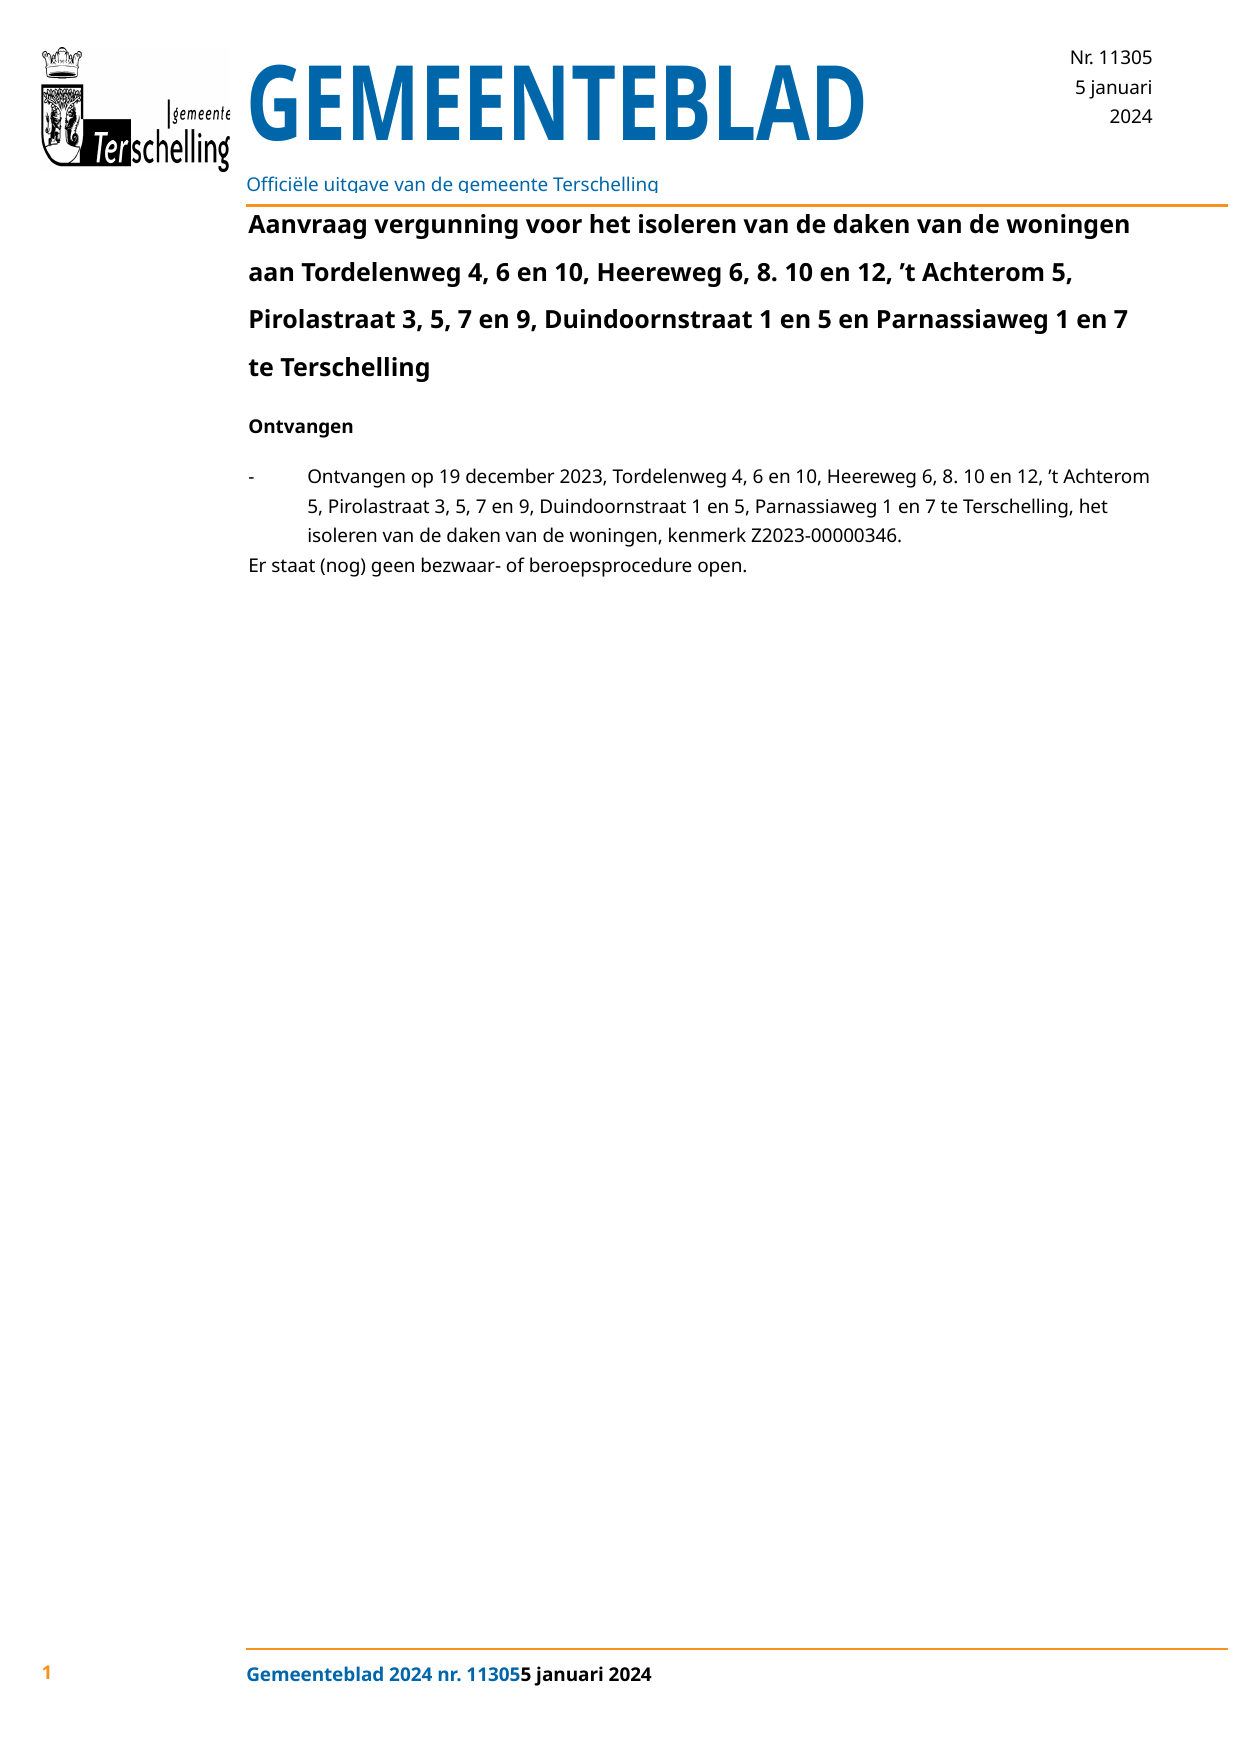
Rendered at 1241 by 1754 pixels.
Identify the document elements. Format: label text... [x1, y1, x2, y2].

list Ontvangen op 19 december 2023, Tordelenweg 4, 6 en 10, Heereweg 6, 8. 10 en 12, ’t Achterom 5, Pirolastraat 3, 5, 7 en 9, Duindoornstraat 1 en 5, Parnassiaweg 1 en 7 te Terschelling, het isoleren van de daken van de woningen, kenmerk Z2023-00000346. [248, 463, 1152, 548]
text Ontvangen [248, 413, 1152, 439]
text Er staat (nog) geen bezwaar- of beroepsprocedure open. [248, 552, 1152, 578]
picture [41, 47, 231, 172]
text Aanvraag vergunning voor het isoleren van de daken van de woningen aan Tordelenweg 4, 6 en 10, Heereweg 6, 8. 10 en 12, ’t Achterom 5, Pirolastraat 3, 5, 7 en 9, Duindoornstraat 1 en 5 en Parnassiaweg 1 en 7 te Terschelling [248, 207, 1152, 384]
